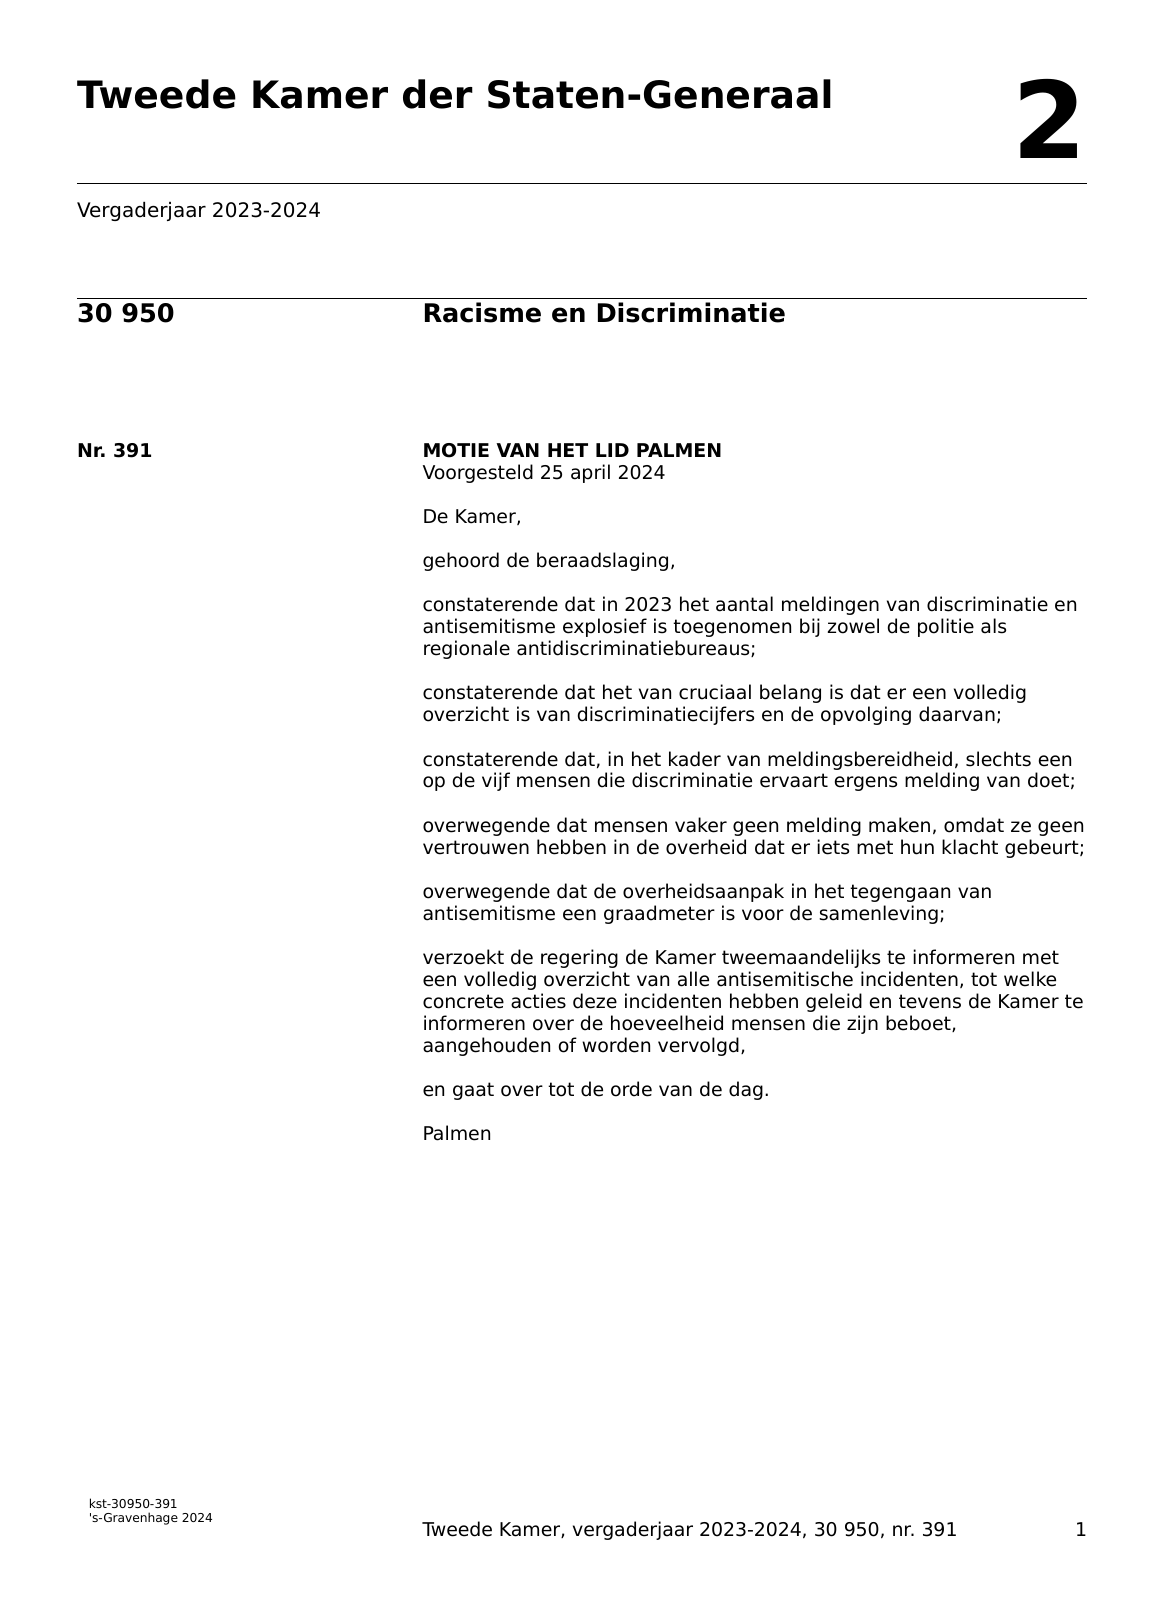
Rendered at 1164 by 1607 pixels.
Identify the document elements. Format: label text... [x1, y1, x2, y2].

subtitle Nr. 391 MOTIE VAN HET LID PALMEN [77, 440, 1087, 462]
table_header 2 [886, 59, 1087, 183]
text De Kamer, [422, 506, 1087, 528]
text constaterende dat het van cruciaal belang is dat er een volledig overzicht is van discriminatiecijfers en de opvolging daarvan; [422, 682, 1087, 726]
text gehoord de beraadslaging, [422, 550, 1087, 572]
text constaterende dat, in het kader van meldingsbereidheid, slechts een op de vijf mensen die discriminatie ervaart ergens melding van doet; [422, 748, 1087, 792]
table_cell Vergaderjaar 2023-2024 [77, 184, 1087, 298]
text overwegende dat mensen vaker geen melding maken, omdat ze geen vertrouwen hebben in de overheid dat er iets met hun klacht gebeurt; [422, 814, 1087, 858]
table_header Tweede Kamer der Staten-Generaal [77, 59, 886, 183]
text overwegende dat de overheidsaanpak in het tegengaan van antisemitisme een graadmeter is voor de samenleving; [422, 881, 1087, 925]
text 's-Gravenhage 2024 [88, 1511, 323, 1525]
text Palmen [422, 1123, 1087, 1145]
text Voorgesteld 25 april 2024 [422, 462, 1087, 484]
text constaterende dat in 2023 het aantal meldingen van discriminatie en antisemitisme explosief is toegenomen bij zowel de politie als regionale antidiscriminatiebureaus; [422, 594, 1087, 660]
text en gaat over tot de orde van de dag. [422, 1079, 1087, 1101]
subtitle 30 950 Racisme en Discriminatie [77, 299, 1087, 329]
text kst-30950-391 [88, 1497, 323, 1511]
text verzoekt de regering de Kamer tweemaandelijks te informeren met een volledig overzicht van alle antisemitische incidenten, tot welke concrete acties deze incidenten hebben geleid en tevens de Kamer te informeren over de hoeveelheid mensen die zijn beboet, aangehouden of worden vervolgd, [422, 947, 1087, 1057]
